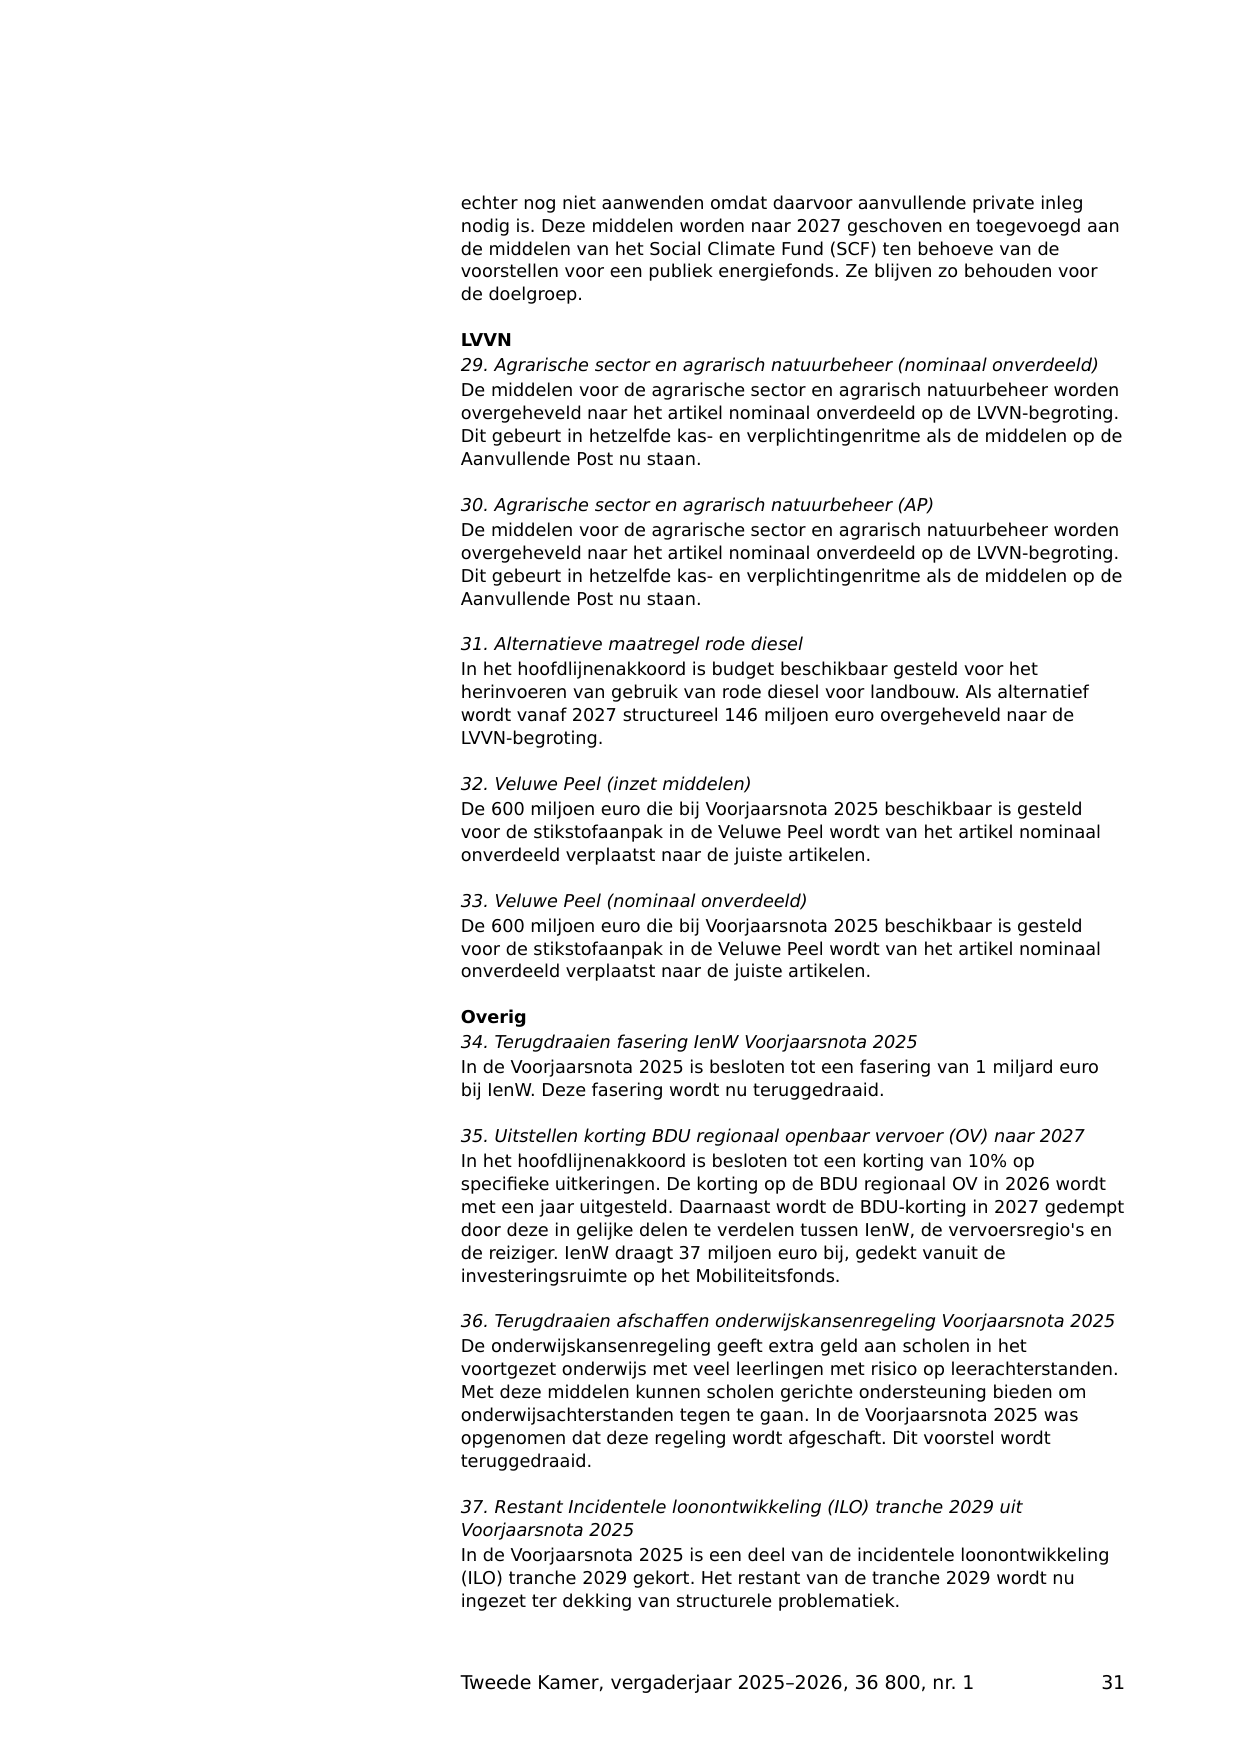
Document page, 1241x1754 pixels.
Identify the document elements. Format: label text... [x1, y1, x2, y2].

text 35. Uitstellen korting BDU regionaal openbaar vervoer (OV) naar 2027 [461, 1124, 1125, 1147]
text In de Voorjaarsnota 2025 is een deel van de incidentele loonontwikkeling (ILO) tranche 2029 gekort. Het restant van de tranche 2029 wordt nu ingezet ter dekking van structurele problematiek. [461, 1543, 1125, 1612]
text De middelen voor de agrarische sector en agrarisch natuurbeheer worden overgeheveld naar het artikel nominaal onverdeeld op de LVVN-begroting. Dit gebeurt in hetzelfde kas- en verplichtingenritme als de middelen op de Aanvullende Post nu staan. [461, 378, 1125, 470]
text Overig [461, 1005, 1125, 1028]
text echter nog niet aanwenden omdat daarvoor aanvullende private inleg nodig is. Deze middelen worden naar 2027 geschoven en toegevoegd aan de middelen van het Social Climate Fund (SCF) ten behoeve van de voorstellen voor een publiek energiefonds. Ze blijven zo behouden voor de doelgroep. [461, 191, 1125, 305]
text In het hoofdlijnenakkoord is budget beschikbaar gesteld voor het herinvoeren van gebruik van rode diesel voor landbouw. Als alternatief wordt vanaf 2027 structureel 146 miljoen euro overgeheveld naar de LVVN-begroting. [461, 657, 1125, 749]
text LVVN [461, 328, 1125, 351]
text 32. Veluwe Peel (inzet middelen) [461, 772, 1125, 795]
text 33. Veluwe Peel (nominaal onverdeeld) [461, 889, 1125, 912]
text 36. Terugdraaien afschaffen onderwijskansenregeling Voorjaarsnota 2025 [461, 1309, 1125, 1332]
text 29. Agrarische sector en agrarisch natuurbeheer (nominaal onverdeeld) [461, 353, 1125, 376]
text De 600 miljoen euro die bij Voorjaarsnota 2025 beschikbaar is gesteld voor de stikstofaanpak in de Veluwe Peel wordt van het artikel nominaal onverdeeld verplaatst naar de juiste artikelen. [461, 914, 1125, 982]
text De middelen voor de agrarische sector en agrarisch natuurbeheer worden overgeheveld naar het artikel nominaal onverdeeld op de LVVN-begroting. Dit gebeurt in hetzelfde kas- en verplichtingenritme als de middelen op de Aanvullende Post nu staan. [461, 518, 1125, 609]
text 37. Restant Incidentele loonontwikkeling (ILO) tranche 2029 uit Voorjaarsnota 2025 [461, 1495, 1125, 1541]
text 30. Agrarische sector en agrarisch natuurbeheer (AP) [461, 493, 1125, 516]
text In de Voorjaarsnota 2025 is besloten tot een fasering van 1 miljard euro bij IenW. Deze fasering wordt nu teruggedraaid. [461, 1055, 1125, 1101]
text De onderwijskansenregeling geeft extra geld aan scholen in het voortgezet onderwijs met veel leerlingen met risico op leerachterstanden. Met deze middelen kunnen scholen gerichte ondersteuning bieden om onderwijsachterstanden tegen te gaan. In de Voorjaarsnota 2025 was opgenomen dat deze regeling wordt afgeschaft. Dit voorstel wordt teruggedraaid. [461, 1334, 1125, 1472]
text De 600 miljoen euro die bij Voorjaarsnota 2025 beschikbaar is gesteld voor de stikstofaanpak in de Veluwe Peel wordt van het artikel nominaal onverdeeld verplaatst naar de juiste artikelen. [461, 797, 1125, 866]
text 34. Terugdraaien fasering IenW Voorjaarsnota 2025 [461, 1030, 1125, 1053]
text In het hoofdlijnenakkoord is besloten tot een korting van 10% op specifieke uitkeringen. De korting op de BDU regionaal OV in 2026 wordt met een jaar uitgesteld. Daarnaast wordt de BDU-korting in 2027 gedempt door deze in gelijke delen te verdelen tussen IenW, de vervoersregio's en de reiziger. IenW draagt 37 miljoen euro bij, gedekt vanuit de investeringsruimte op het Mobiliteitsfonds. [461, 1149, 1125, 1287]
text 31. Alternatieve maatregel rode diesel [461, 632, 1125, 655]
